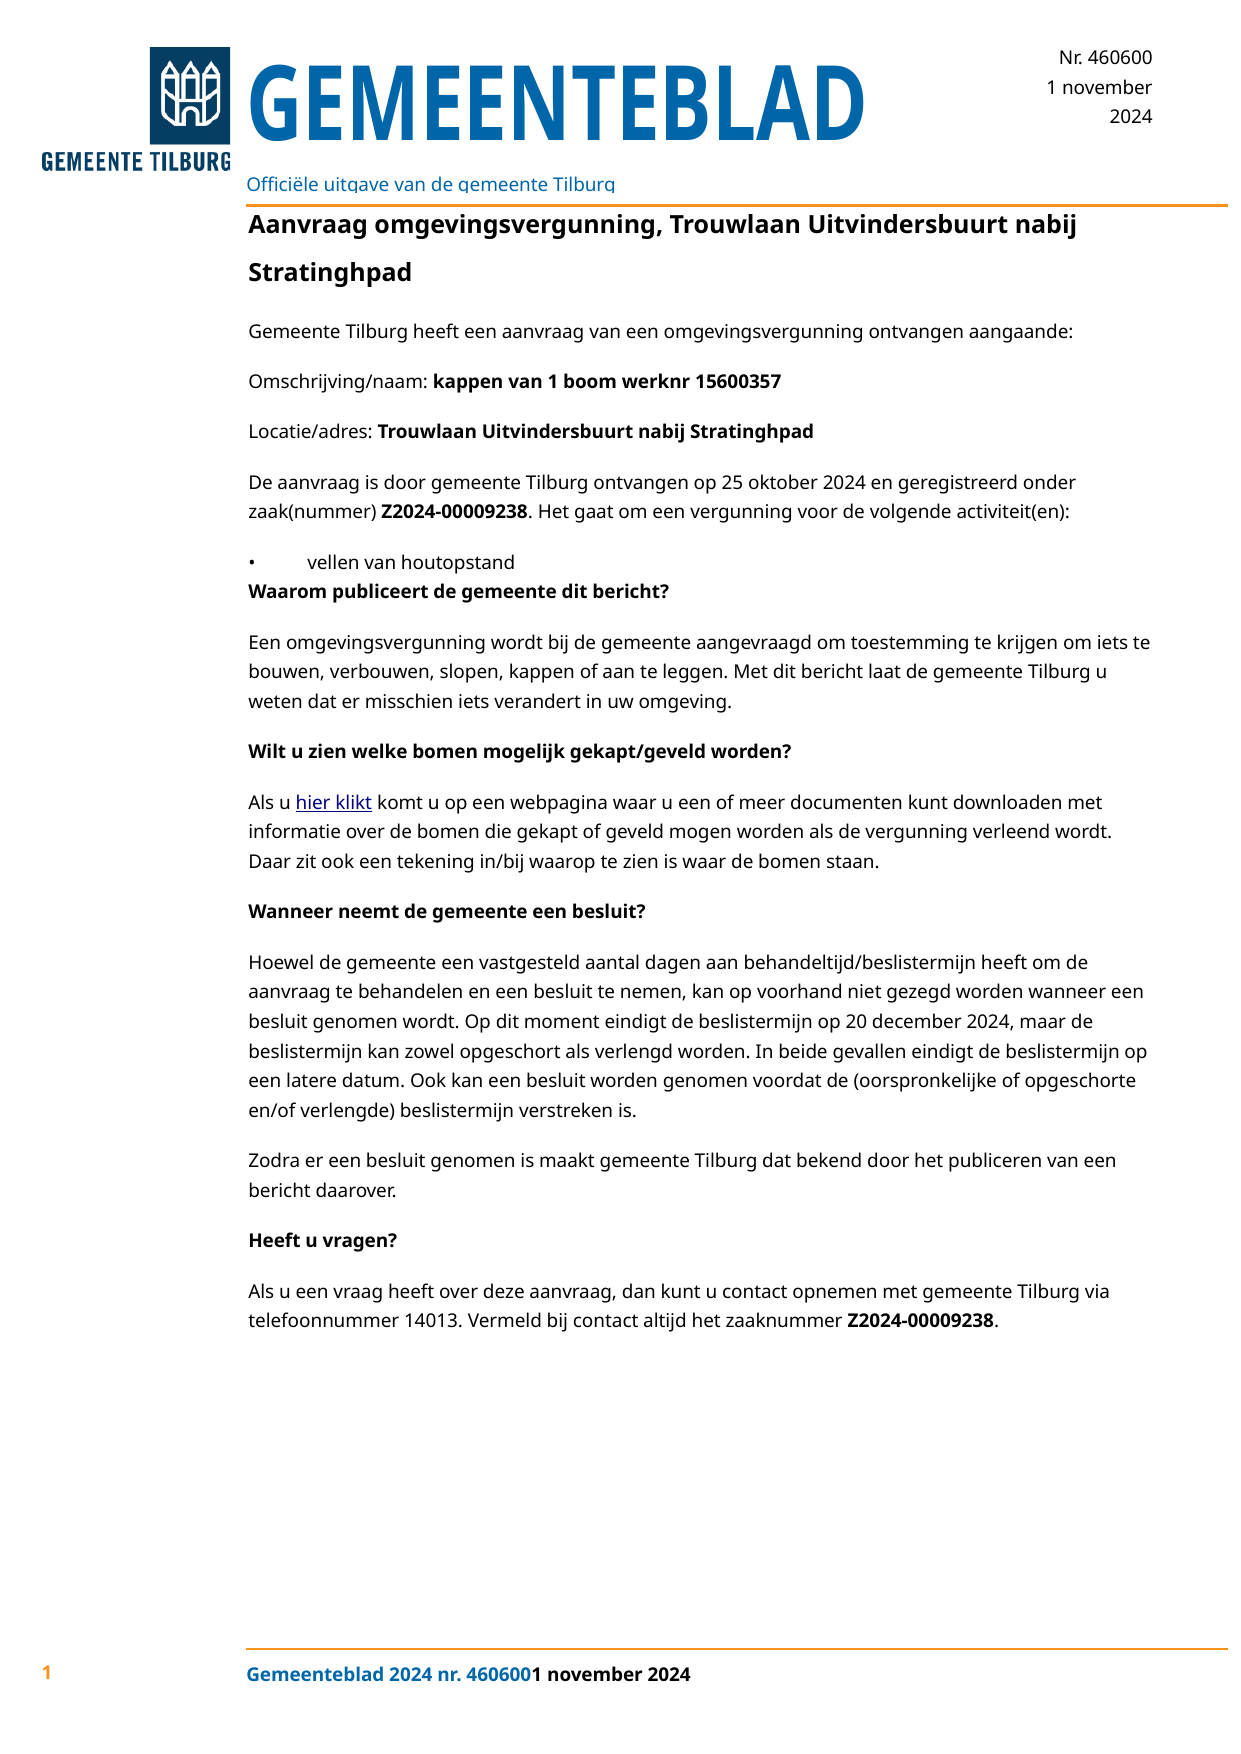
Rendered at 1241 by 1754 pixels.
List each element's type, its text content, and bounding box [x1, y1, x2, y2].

text Heeft u vragen? [248, 1227, 1152, 1253]
text Aanvraag omgevingsvergunning, Trouwlaan Uitvindersbuurt nabij Stratinghpad [248, 207, 1152, 288]
text Zodra er een besluit genomen is maakt gemeente Tilburg dat bekend door het publiceren van een bericht daarover. [248, 1147, 1152, 1203]
text Wanneer neemt de gemeente een besluit? [248, 899, 1152, 924]
text Wilt u zien welke bomen mogelijk gekapt/geveld worden? [248, 739, 1152, 764]
text Hoewel de gemeente een vastgesteld aantal dagen aan behandeltijd/beslistermijn heeft om de aanvraag te behandelen en een besluit te nemen, kan op voorhand niet gezegd worden wanneer een besluit genomen wordt. Op dit moment eindigt de beslistermijn op 20 december 2024, maar de beslistermijn kan zowel opgeschort als verlengd worden. In beide gevallen eindigt de beslistermijn op een latere datum. Ook kan een besluit worden genomen voordat de (oorspronkelijke of opgeschorte en/of verlengde) beslistermijn verstreken is. [248, 949, 1152, 1123]
picture [41, 47, 231, 172]
text De aanvraag is door gemeente Tilburg ontvangen op 25 oktober 2024 en geregistreerd onder zaak(nummer) Z2024-00009238. Het gaat om een vergunning voor de volgende activiteit(en): [248, 469, 1152, 524]
text Als u hier klikt komt u op een webpagina waar u een of meer documenten kunt downloaden met informatie over de bomen die gekapt of geveld mogen worden als de vergunning verleend wordt. Daar zit ook een tekening in/bij waarop te zien is waar de bomen staan. [248, 789, 1152, 874]
text Waarom publiceert de gemeente dit bericht? [248, 579, 1152, 604]
text Gemeente Tilburg heeft een aanvraag van een omgevingsvergunning ontvangen aangaande: [248, 318, 1152, 344]
text Omschrijving/naam: kappen van 1 boom werknr 15600357 [248, 368, 1152, 394]
text Als u een vraag heeft over deze aanvraag, dan kunt u contact opnemen met gemeente Tilburg via telefoonnummer 14013. Vermeld bij contact altijd het zaaknummer Z2024-00009238. [248, 1278, 1152, 1333]
text Een omgevingsvergunning wordt bij de gemeente aangevraagd om toestemming te krijgen om iets te bouwen, verbouwen, slopen, kappen of aan te leggen. Met dit bericht laat de gemeente Tilburg u weten dat er misschien iets verandert in uw omgeving. [248, 629, 1152, 714]
list vellen van houtopstand [248, 549, 1152, 575]
text Locatie/adres: Trouwlaan Uitvindersbuurt nabij Stratinghpad [248, 419, 1152, 444]
